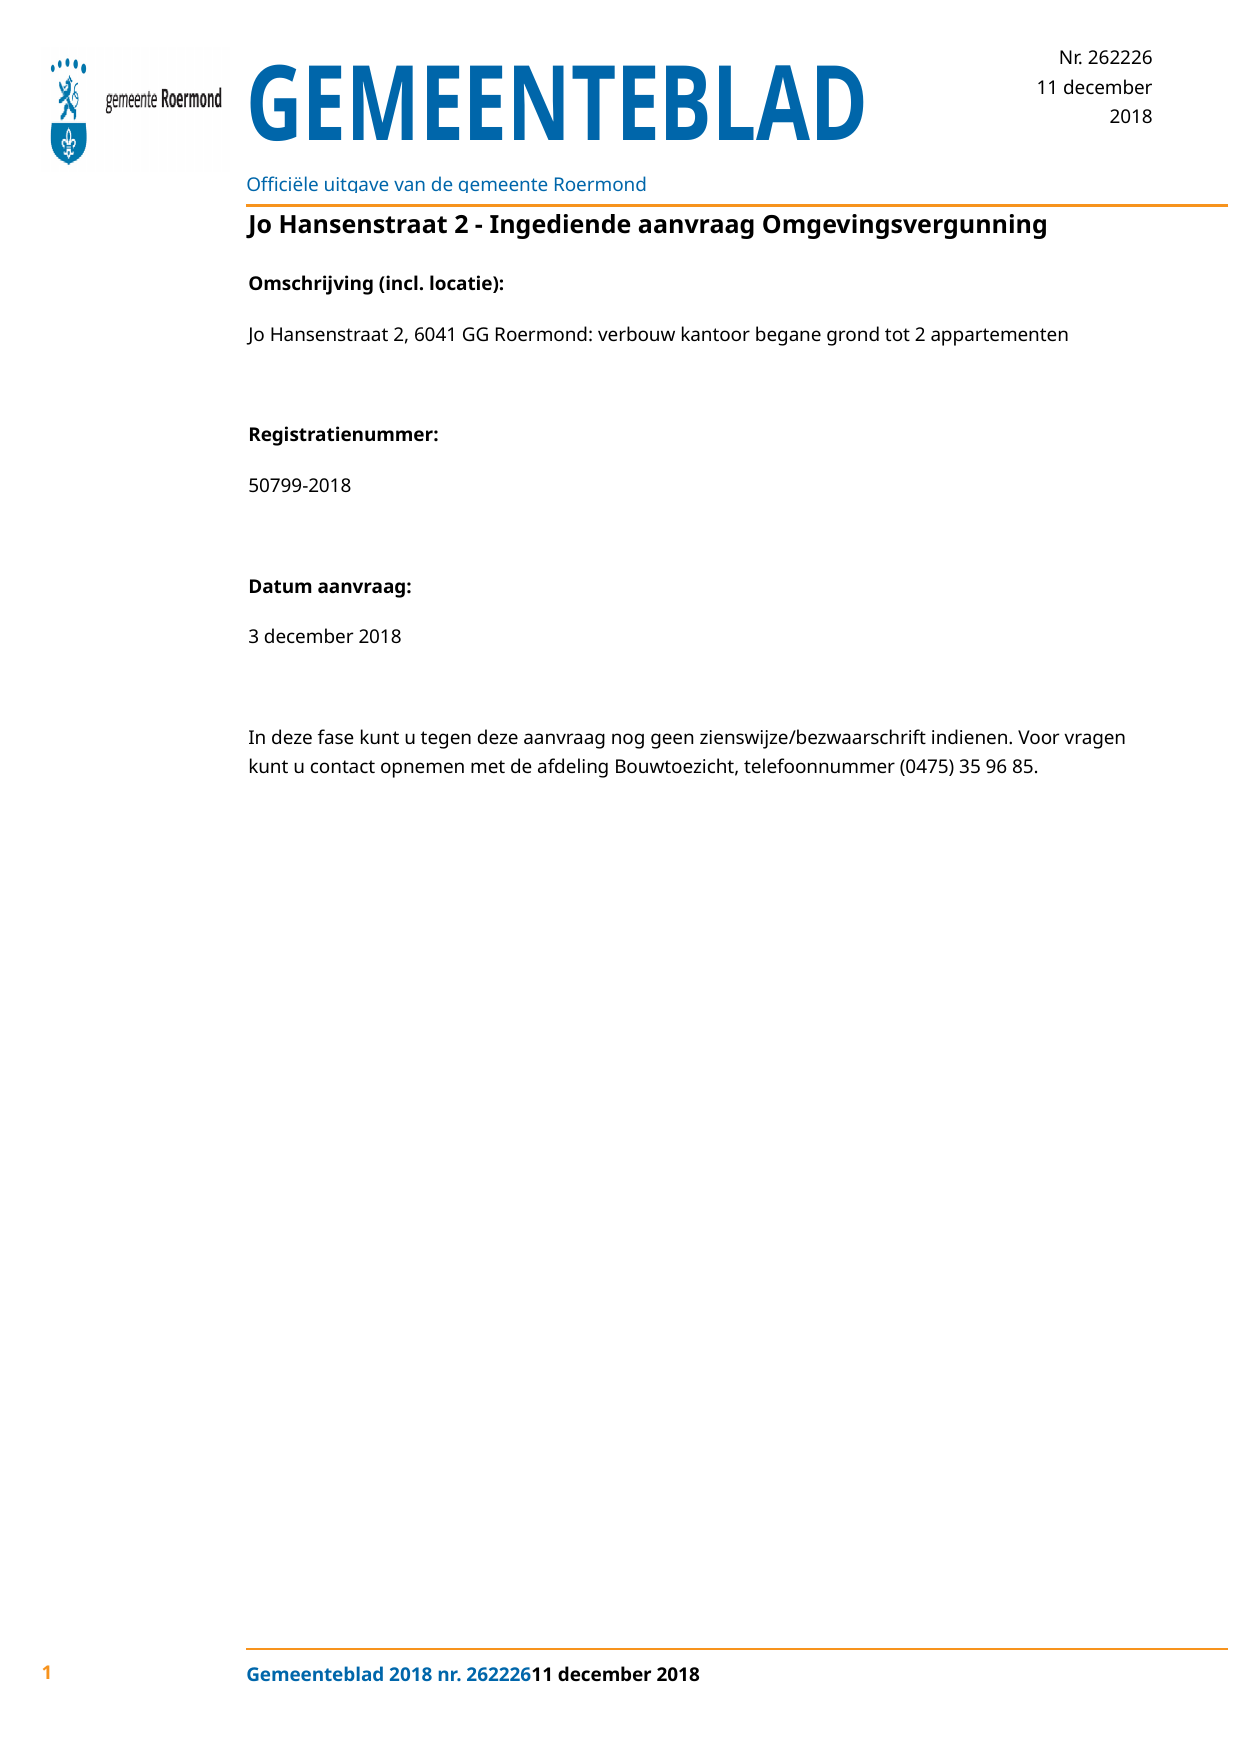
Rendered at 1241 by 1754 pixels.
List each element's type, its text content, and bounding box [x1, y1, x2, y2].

text Datum aanvraag: [248, 573, 1152, 598]
text Omschrijving (incl. locatie): [248, 270, 1152, 296]
text 3 december 2018 [248, 623, 1152, 649]
text 50799-2018 [248, 472, 1152, 498]
picture [41, 47, 231, 172]
text Jo Hansenstraat 2 - Ingediende aanvraag Omgevingsvergunning [248, 207, 1152, 241]
text Jo Hansenstraat 2, 6041 GG Roermond: verbouw kantoor begane grond tot 2 appartementen [248, 321, 1152, 346]
text Registratienummer: [248, 422, 1152, 447]
text In deze fase kunt u tegen deze aanvraag nog geen zienswijze/bezwaarschrift indienen. Voor vragen kunt u contact opnemen met de afdeling Bouwtoezicht, telefoonnummer (0475) 35 96 85. [248, 724, 1152, 779]
